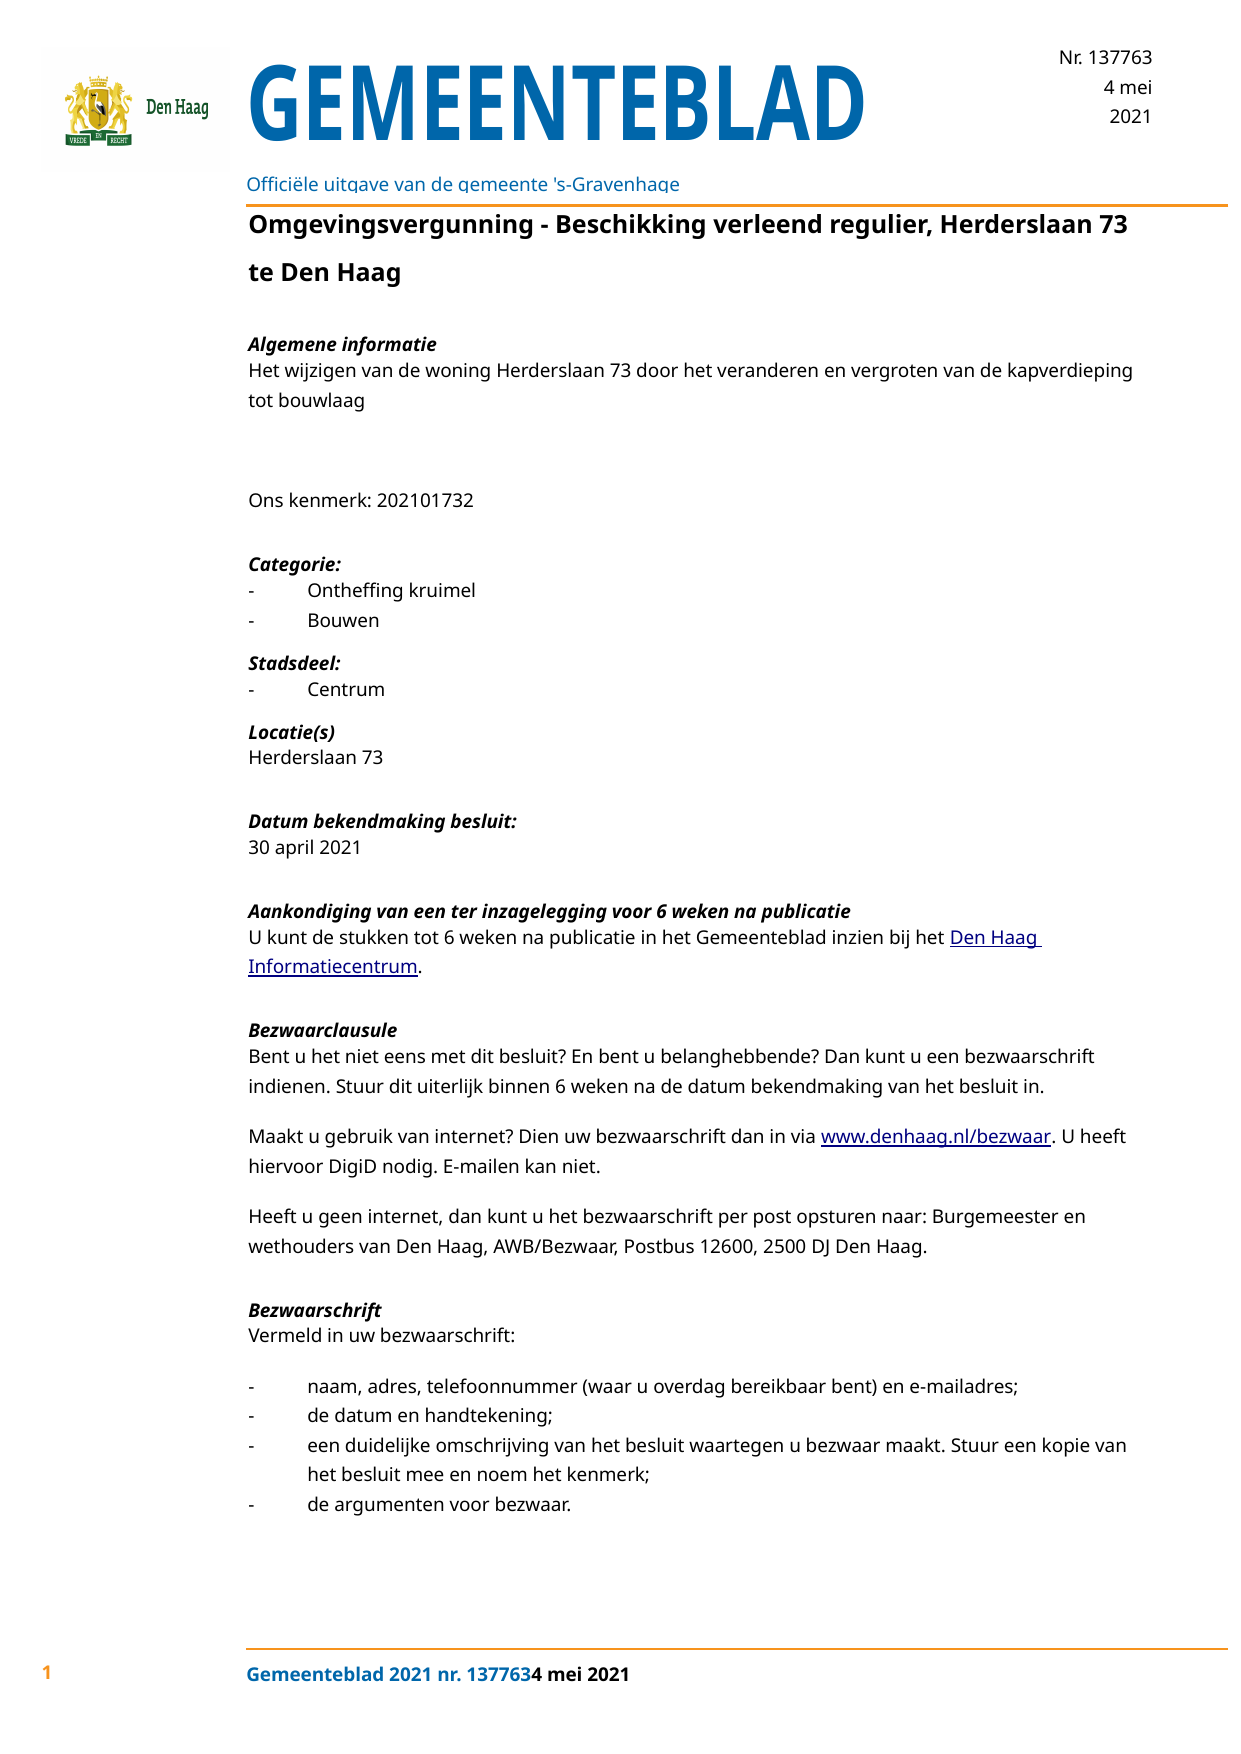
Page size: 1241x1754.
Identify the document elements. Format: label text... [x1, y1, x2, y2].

text Vermeld in uw bezwaarschrift: [248, 1322, 1152, 1348]
text Het wijzigen van de woning Herderslaan 73 door het veranderen en vergroten van de kapverdieping tot bouwlaag [248, 357, 1152, 412]
text Herderslaan 73 [248, 744, 1152, 770]
text U kunt de stukken tot 6 weken na publicatie in het Gemeenteblad inzien bij het Den Haag Informatiecentrum. [248, 924, 1152, 979]
text Bent u het niet eens met dit besluit? En bent u belanghebbende? Dan kunt u een bezwaarschrift indienen. Stuur dit uiterlijk binnen 6 weken na de datum bekendmaking van het besluit in. [248, 1043, 1152, 1098]
text Maakt u gebruik van internet? Dien uw bezwaarschrift dan in via www.denhaag.nl/bezwaar. U heeft hiervoor DigiD nodig. E-mailen kan niet. [248, 1123, 1152, 1178]
text Stadsdeel: [248, 650, 1152, 676]
list een duidelijke omschrijving van het besluit waartegen u bezwaar maakt. Stuur een kopie van het besluit mee en noem het kenmerk; [248, 1432, 1152, 1487]
list Centrum [248, 676, 1152, 701]
text Heeft u geen internet, dan kunt u het bezwaarschrift per post opsturen naar: Burgemeester en wethouders van Den Haag, AWB/Bezwaar, Postbus 12600, 2500 DJ Den Haag. [248, 1203, 1152, 1258]
text Bezwaarclausule [248, 1017, 1152, 1043]
text Categorie: [248, 552, 1152, 577]
text Datum bekendmaking besluit: [248, 808, 1152, 834]
list Bouwen [248, 607, 1152, 633]
text Omgevingsvergunning - Beschikking verleend regulier, Herderslaan 73 te Den Haag [248, 207, 1152, 288]
text Aankondiging van een ter inzagelegging voor 6 weken na publicatie [248, 898, 1152, 924]
text 30 april 2021 [248, 834, 1152, 860]
text Bezwaarschrift [248, 1297, 1152, 1322]
list Ontheffing kruimel [248, 577, 1152, 603]
picture [41, 47, 231, 172]
text Ons kenmerk: 202101732 [248, 488, 1152, 513]
list de argumenten voor bezwaar. [248, 1491, 1152, 1517]
text Algemene informatie [248, 331, 1152, 357]
list de datum en handtekening; [248, 1402, 1152, 1428]
list naam, adres, telefoonnummer (waar u overdag bereikbaar bent) en e-mailadres; [248, 1373, 1152, 1399]
text Locatie(s) [248, 719, 1152, 744]
